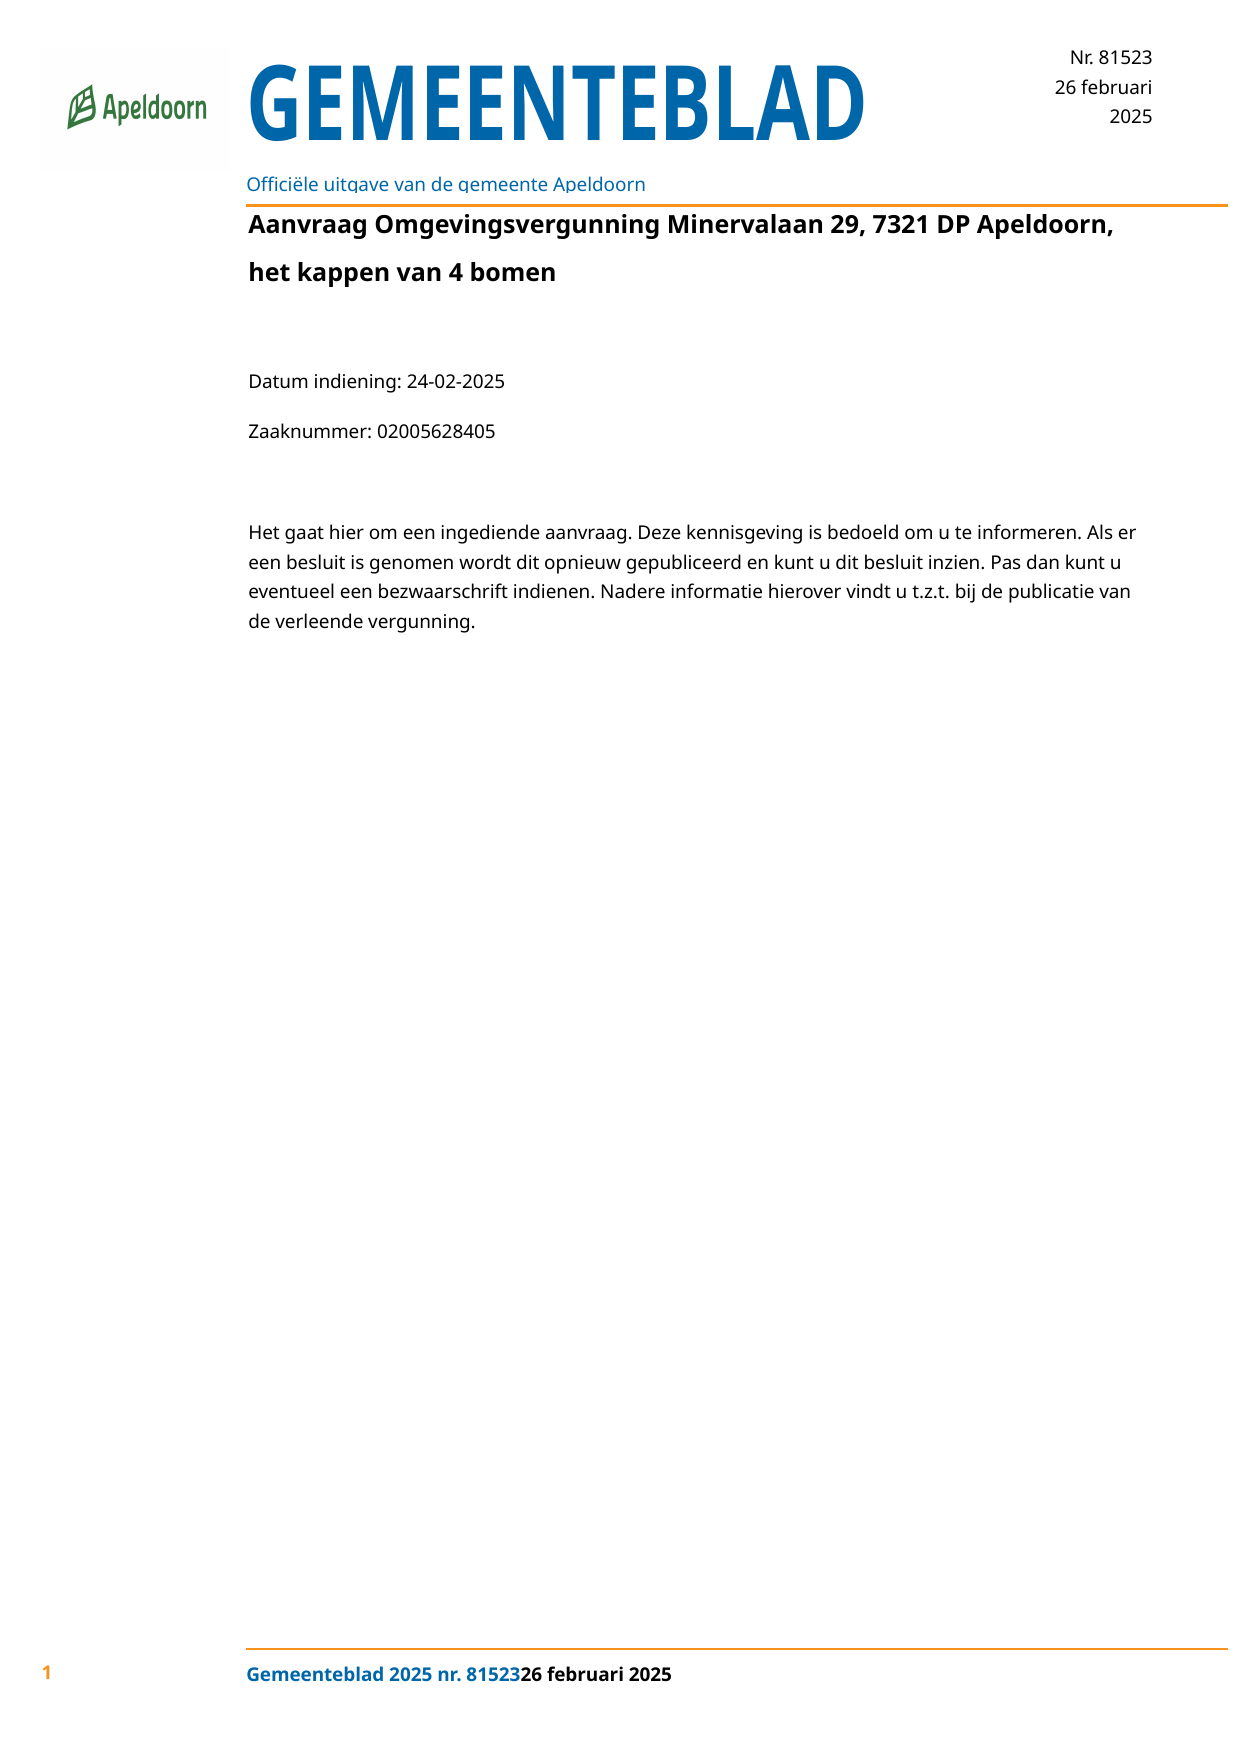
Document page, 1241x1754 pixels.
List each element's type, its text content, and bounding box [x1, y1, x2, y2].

text Zaaknummer: 02005628405 [248, 419, 1152, 444]
text Datum indiening: 24-02-2025 [248, 368, 1152, 394]
text Het gaat hier om een ingediende aanvraag. Deze kennisgeving is bedoeld om u te informeren. Als er een besluit is genomen wordt dit opnieuw gepubliceerd en kunt u dit besluit inzien. Pas dan kunt u eventueel een bezwaarschrift indienen. Nadere informatie hierover vindt u t.z.t. bij de publicatie van de verleende vergunning. [248, 519, 1152, 634]
picture [41, 47, 231, 172]
text Aanvraag Omgevingsvergunning Minervalaan 29, 7321 DP Apeldoorn, het kappen van 4 bomen [248, 207, 1152, 288]
